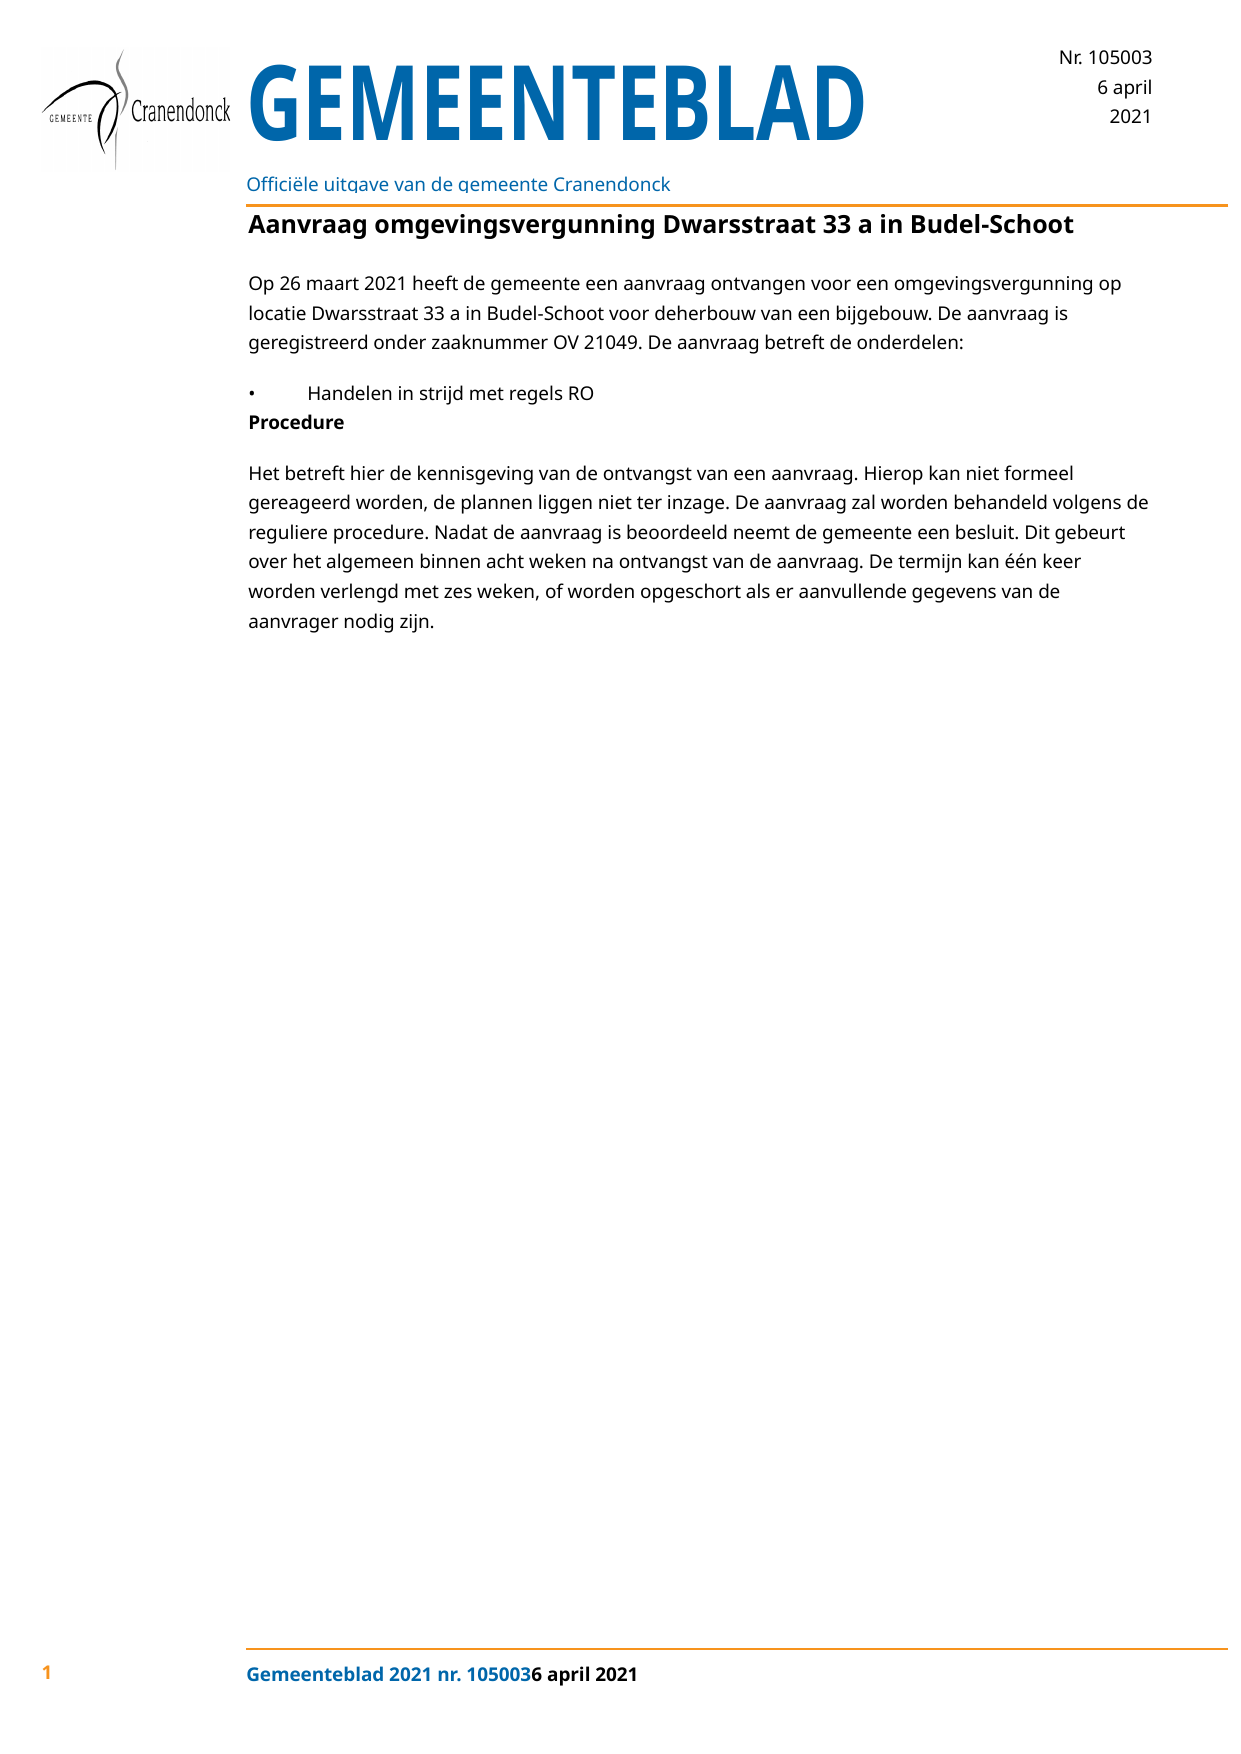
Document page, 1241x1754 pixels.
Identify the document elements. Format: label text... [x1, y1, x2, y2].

list Handelen in strijd met regels RO [248, 380, 1152, 406]
text Het betreft hier de kennisgeving van de ontvangst van een aanvraag. Hierop kan niet formeel gereageerd worden, de plannen liggen niet ter inzage. De aanvraag zal worden behandeld volgens de reguliere procedure. Nadat de aanvraag is beoordeeld neemt de gemeente een besluit. Dit gebeurt over het algemeen binnen acht weken na ontvangst van de aanvraag. De termijn kan één keer worden verlengd met zes weken, of worden opgeschort als er aanvullende gegevens van de aanvrager nodig zijn. [248, 460, 1152, 633]
text Op 26 maart 2021 heeft de gemeente een aanvraag ontvangen voor een omgevingsvergunning op locatie Dwarsstraat 33 a in Budel-Schoot voor deherbouw van een bijgebouw. De aanvraag is geregistreerd onder zaaknummer OV 21049. De aanvraag betreft de onderdelen: [248, 270, 1152, 355]
picture [41, 47, 231, 172]
text Aanvraag omgevingsvergunning Dwarsstraat 33 a in Budel-Schoot [248, 207, 1152, 241]
text Procedure [248, 409, 1152, 435]
